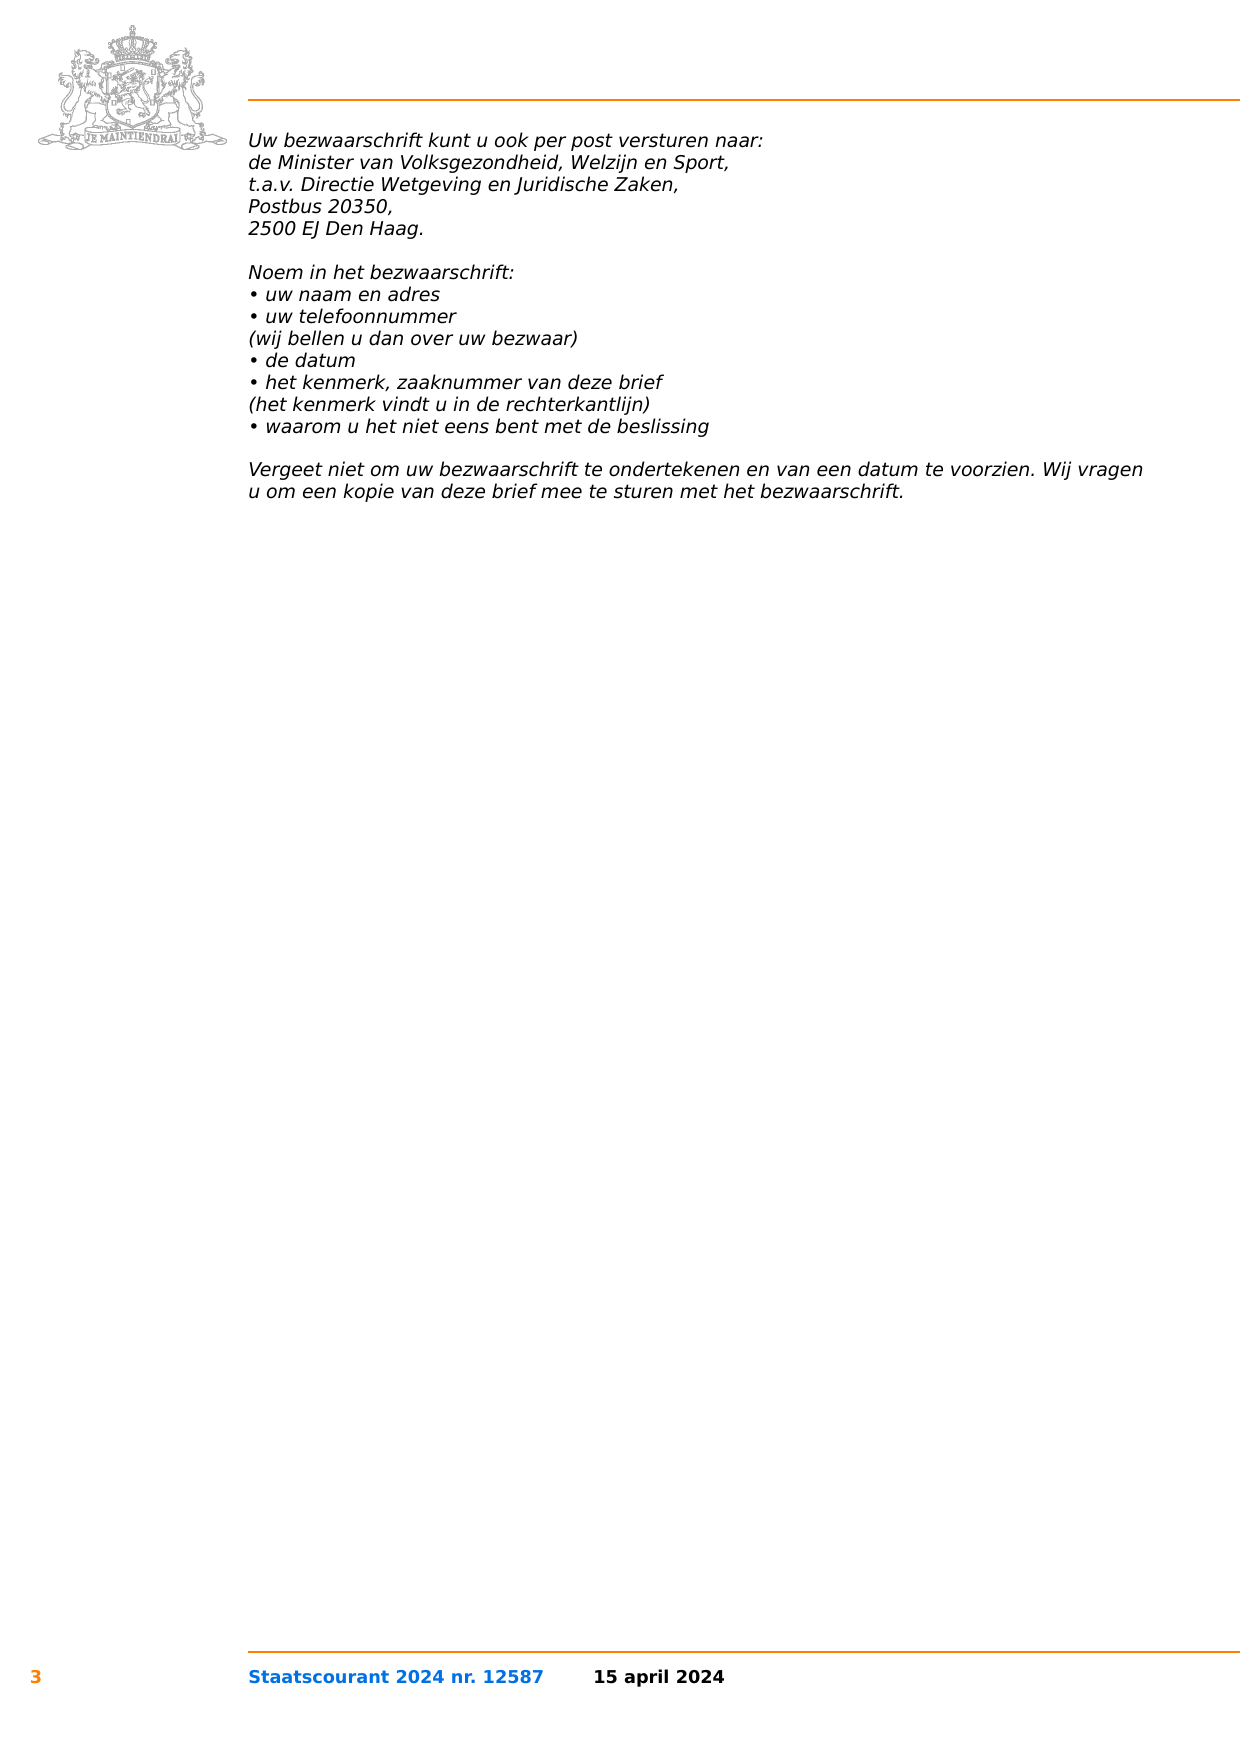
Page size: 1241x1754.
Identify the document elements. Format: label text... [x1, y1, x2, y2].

text de Minister van Volksgezondheid, Welzijn en Sport, [248, 152, 1163, 174]
text • uw telefoonnummer [248, 306, 1163, 328]
text Postbus 20350, [248, 196, 1163, 218]
text Uw bezwaarschrift kunt u ook per post versturen naar: [248, 130, 1163, 152]
text (het kenmerk vindt u in de rechterkantlijn) [248, 393, 1163, 416]
text • het kenmerk, zaaknummer van deze brief [248, 372, 1163, 393]
text Noem in het bezwaarschrift: [248, 262, 1163, 284]
text • de datum [248, 349, 1163, 372]
text (wij bellen u dan over uw bezwaar) [248, 328, 1163, 349]
text t.a.v. Directie Wetgeving en Juridische Zaken, [248, 174, 1163, 196]
text • waarom u het niet eens bent met de beslissing [248, 416, 1163, 437]
text 2500 EJ Den Haag. [248, 218, 1163, 240]
text Vergeet niet om uw bezwaarschrift te ondertekenen en van een datum te voorzien. Wij vragen u om een kopie van deze brief mee te sturen met het bezwaarschrift. [248, 459, 1163, 503]
text • uw naam en adres [248, 284, 1163, 306]
picture [38, 25, 227, 150]
